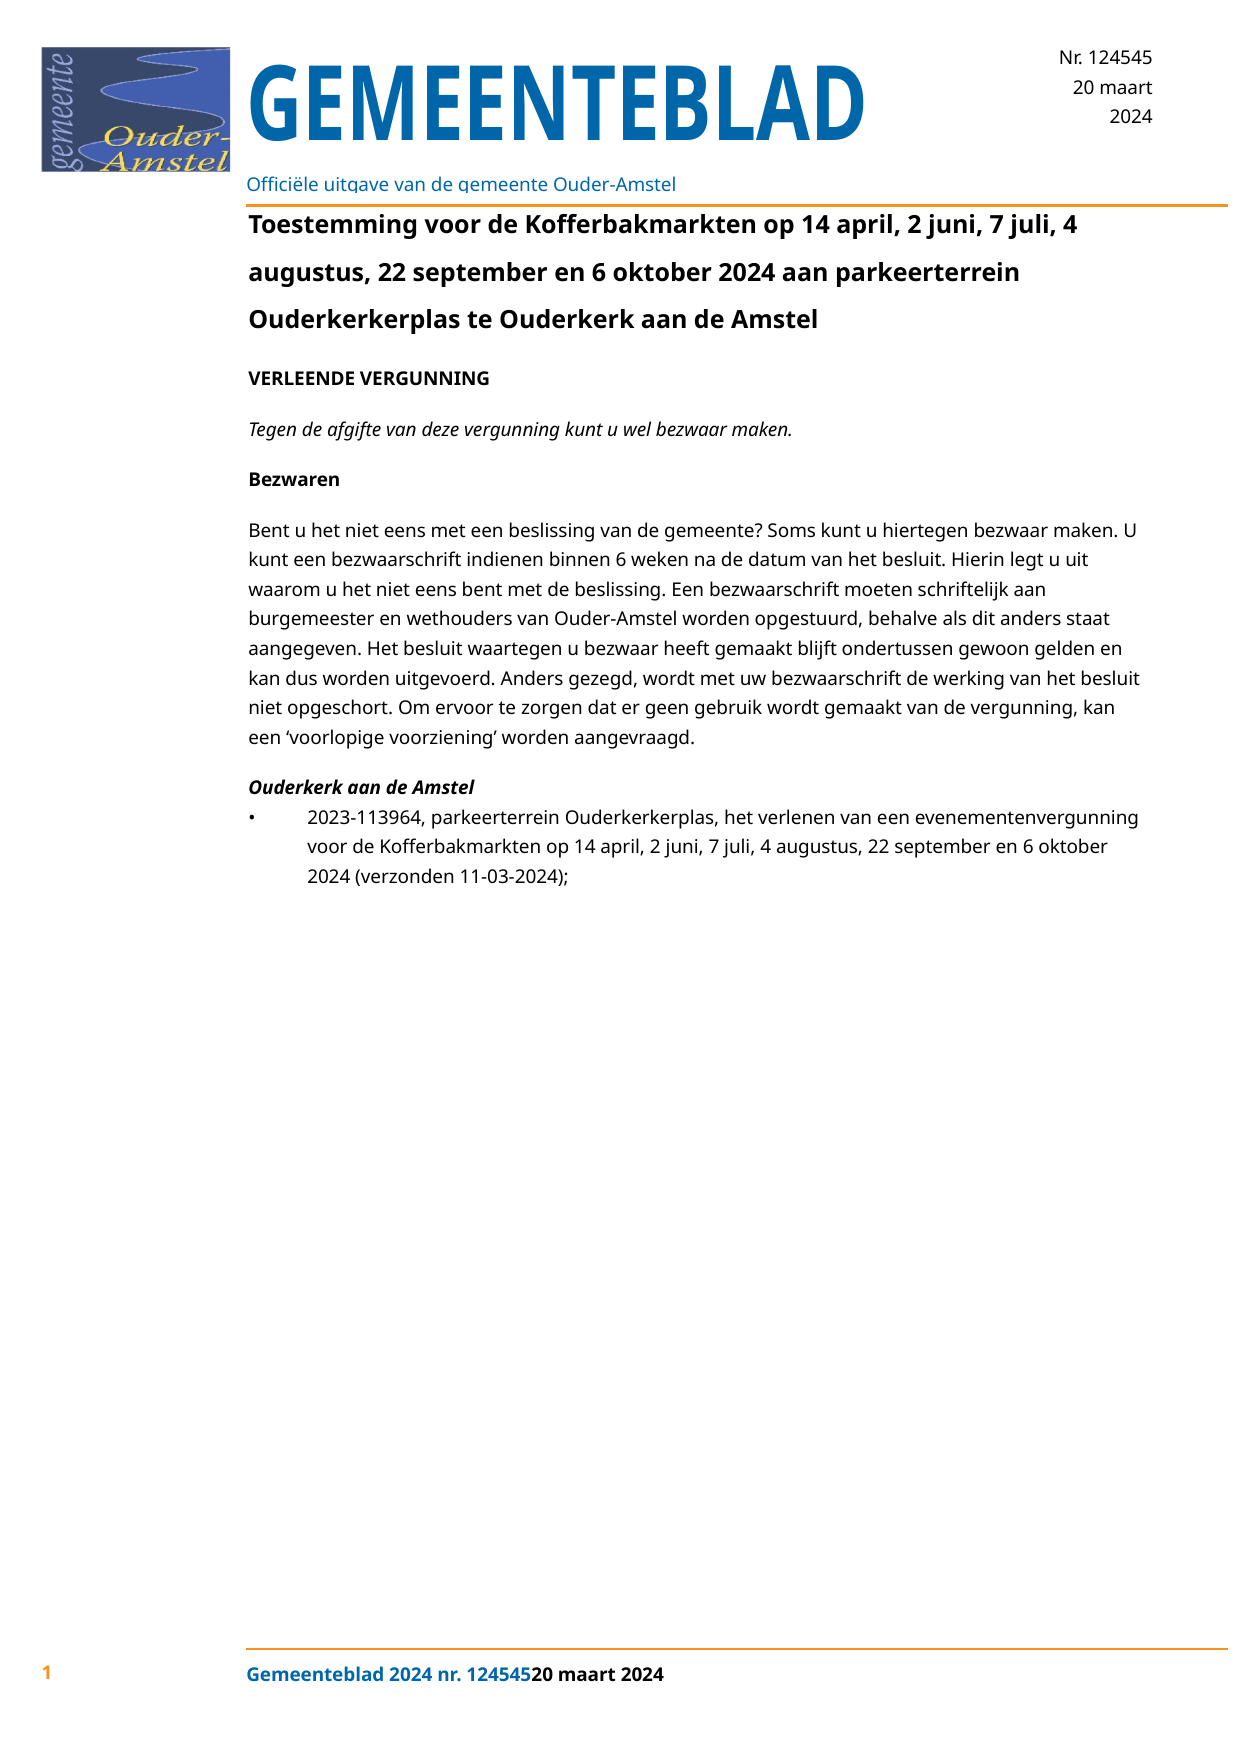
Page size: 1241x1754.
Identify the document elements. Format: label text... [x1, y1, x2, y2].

text Bent u het niet eens met een beslissing van de gemeente? Soms kunt u hiertegen bezwaar maken. U kunt een bezwaarschrift indienen binnen 6 weken na de datum van het besluit. Hierin legt u uit waarom u het niet eens bent met de beslissing. Een bezwaarschrift moeten schriftelijk aan burgemeester en wethouders van Ouder-Amstel worden opgestuurd, behalve als dit anders staat aangegeven. Het besluit waartegen u bezwaar heeft gemaakt blijft ondertussen gewoon gelden en kan dus worden uitgevoerd. Anders gezegd, wordt met uw bezwaarschrift de werking van het besluit niet opgeschort. Om ervoor te zorgen dat er geen gebruik wordt gemaakt van de vergunning, kan een ‘voorlopige voorziening’ worden aangevraagd. [248, 517, 1152, 749]
text VERLEENDE VERGUNNING [248, 366, 1152, 391]
text Toestemming voor de Kofferbakmarkten op 14 april, 2 juni, 7 juli, 4 augustus, 22 september en 6 oktober 2024 aan parkeerterrein Ouderkerkerplas te Ouderkerk aan de Amstel [248, 207, 1152, 336]
list 2023-113964, parkeerterrein Ouderkerkerplas, het verlenen van een evenementenvergunning voor de Kofferbakmarkten op 14 april, 2 juni, 7 juli, 4 augustus, 22 september en 6 oktober 2024 (verzonden 11-03-2024); [248, 804, 1152, 889]
picture [41, 47, 231, 172]
text Ouderkerk aan de Amstel [248, 774, 1152, 800]
text Tegen de afgifte van deze vergunning kunt u wel bezwaar maken. [248, 416, 1152, 442]
text Bezwaren [248, 466, 1152, 492]
